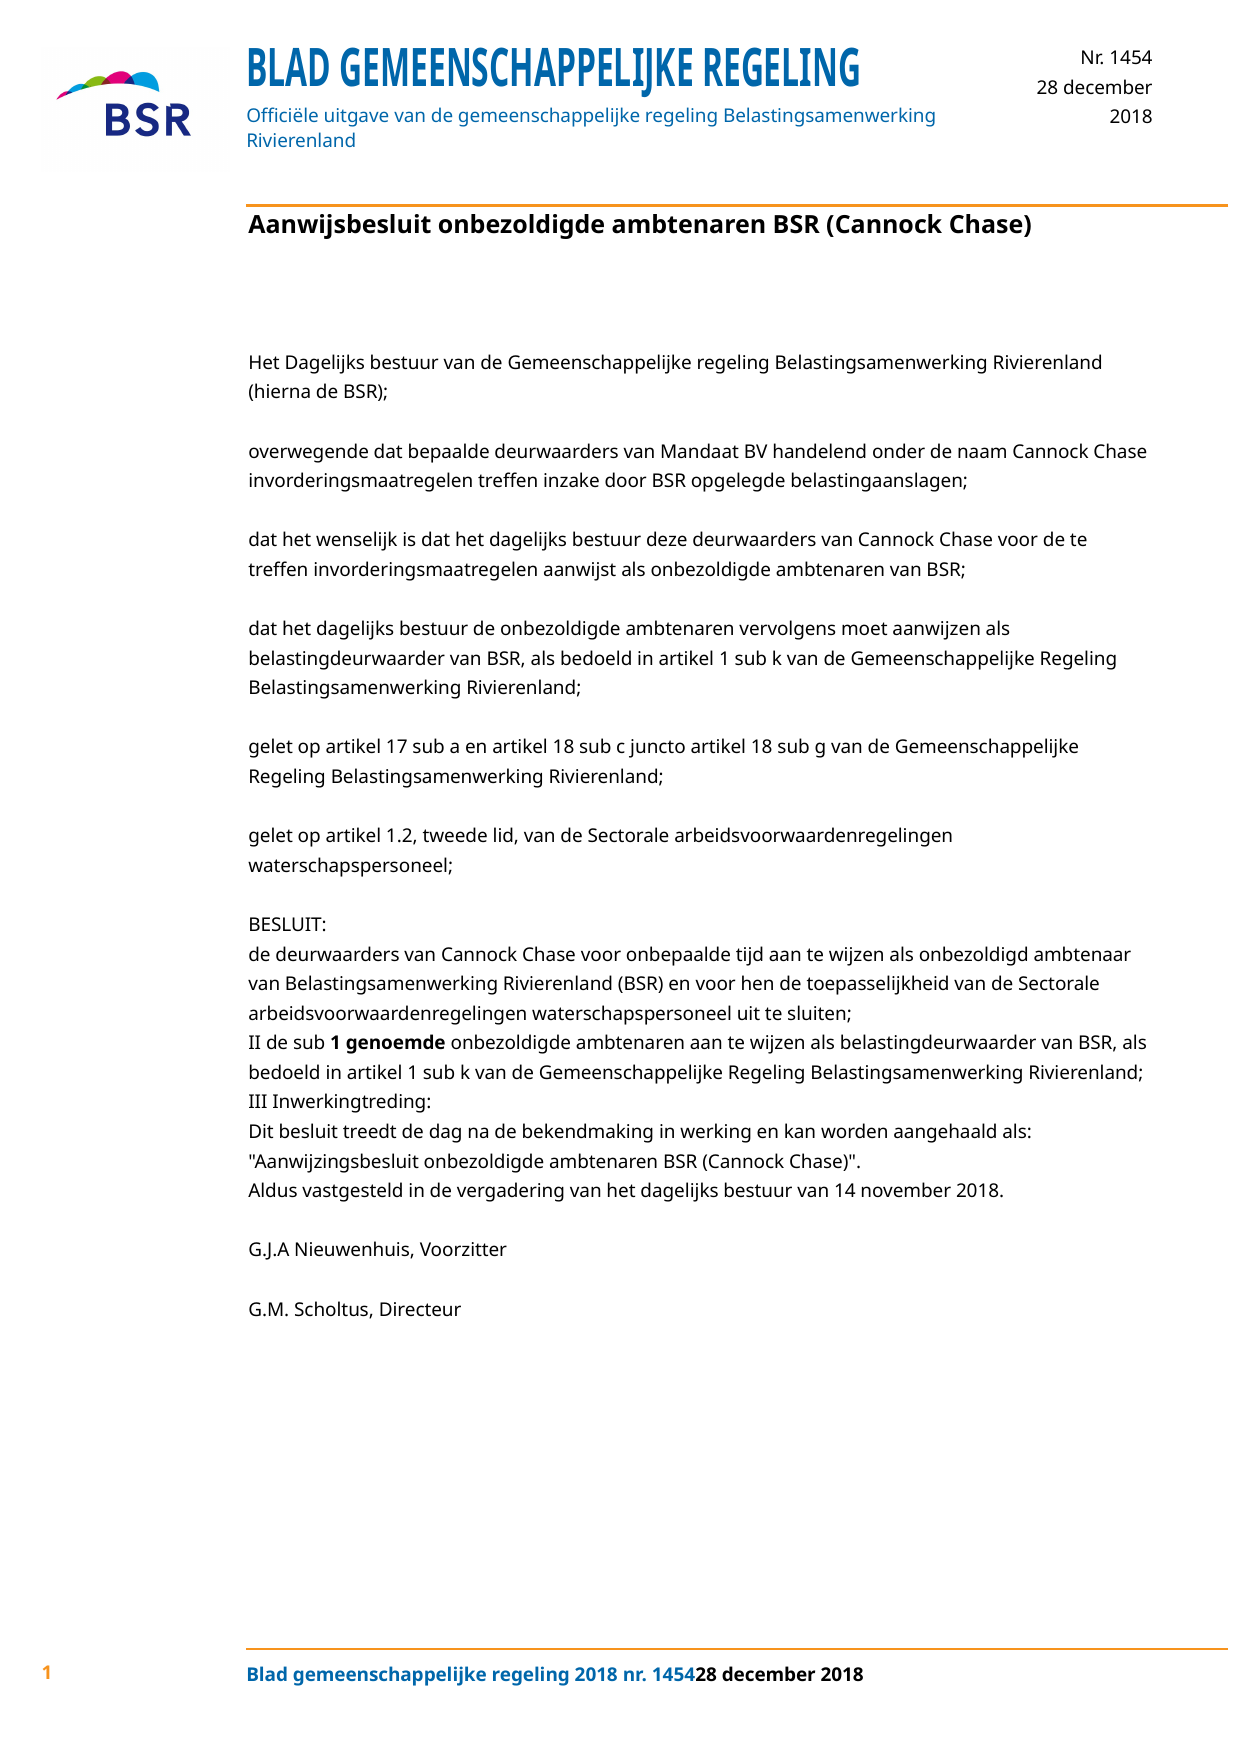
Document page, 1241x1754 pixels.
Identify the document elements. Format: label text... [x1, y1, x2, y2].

text dat het wenselijk is dat het dagelijks bestuur deze deurwaarders van Cannock Chase voor de te treffen invorderingsmaatregelen aanwijst als onbezoldigde ambtenaren van BSR; [248, 527, 1152, 582]
text Aanwijsbesluit onbezoldigde ambtenaren BSR (Cannock Chase) [248, 207, 1152, 241]
text gelet op artikel 1.2, tweede lid, van de Sectorale arbeidsvoorwaardenregelingen waterschapspersoneel; [248, 822, 1152, 878]
text G.M. Scholtus, Directeur [248, 1296, 1152, 1322]
text G.J.A Nieuwenhuis, Voorzitter [248, 1237, 1152, 1262]
text overwegende dat bepaalde deurwaarders van Mandaat BV handelend onder de naam Cannock Chase invorderingsmaatregelen treffen inzake door BSR opgelegde belastingaanslagen; [248, 438, 1152, 493]
text Aldus vastgesteld in de vergadering van het dagelijks bestuur van 14 november 2018. [248, 1177, 1152, 1203]
text BESLUIT: [248, 911, 1152, 937]
text III Inwerkingtreding: [248, 1089, 1152, 1114]
text Het Dagelijks bestuur van de Gemeenschappelijke regeling Belastingsamenwerking Rivierenland (hierna de BSR); [248, 349, 1152, 404]
text II de sub 1 genoemde onbezoldigde ambtenaren aan te wijzen als belastingdeurwaarder van BSR, als bedoeld in artikel 1 sub k van de Gemeenschappelijke Regeling Belastingsamenwerking Rivierenland; [248, 1029, 1152, 1085]
picture [41, 47, 231, 172]
text Dit besluit treedt de dag na de bekendmaking in werking en kan worden aangehaald als: "Aanwijzingsbesluit onbezoldigde ambtenaren BSR (Cannock Chase)". [248, 1118, 1152, 1174]
text de deurwaarders van Cannock Chase voor onbepaalde tijd aan te wijzen als onbezoldigd ambtenaar van Belastingsamenwerking Rivierenland (BSR) en voor hen de toepasselijkheid van de Sectorale arbeidsvoorwaardenregelingen waterschapspersoneel uit te sluiten; [248, 941, 1152, 1026]
text gelet op artikel 17 sub a en artikel 18 sub c juncto artikel 18 sub g van de Gemeenschappelijke Regeling Belastingsamenwerking Rivierenland; [248, 734, 1152, 789]
text dat het dagelijks bestuur de onbezoldigde ambtenaren vervolgens moet aanwijzen als belastingdeurwaarder van BSR, als bedoeld in artikel 1 sub k van de Gemeenschappelijke Regeling Belastingsamenwerking Rivierenland; [248, 615, 1152, 700]
